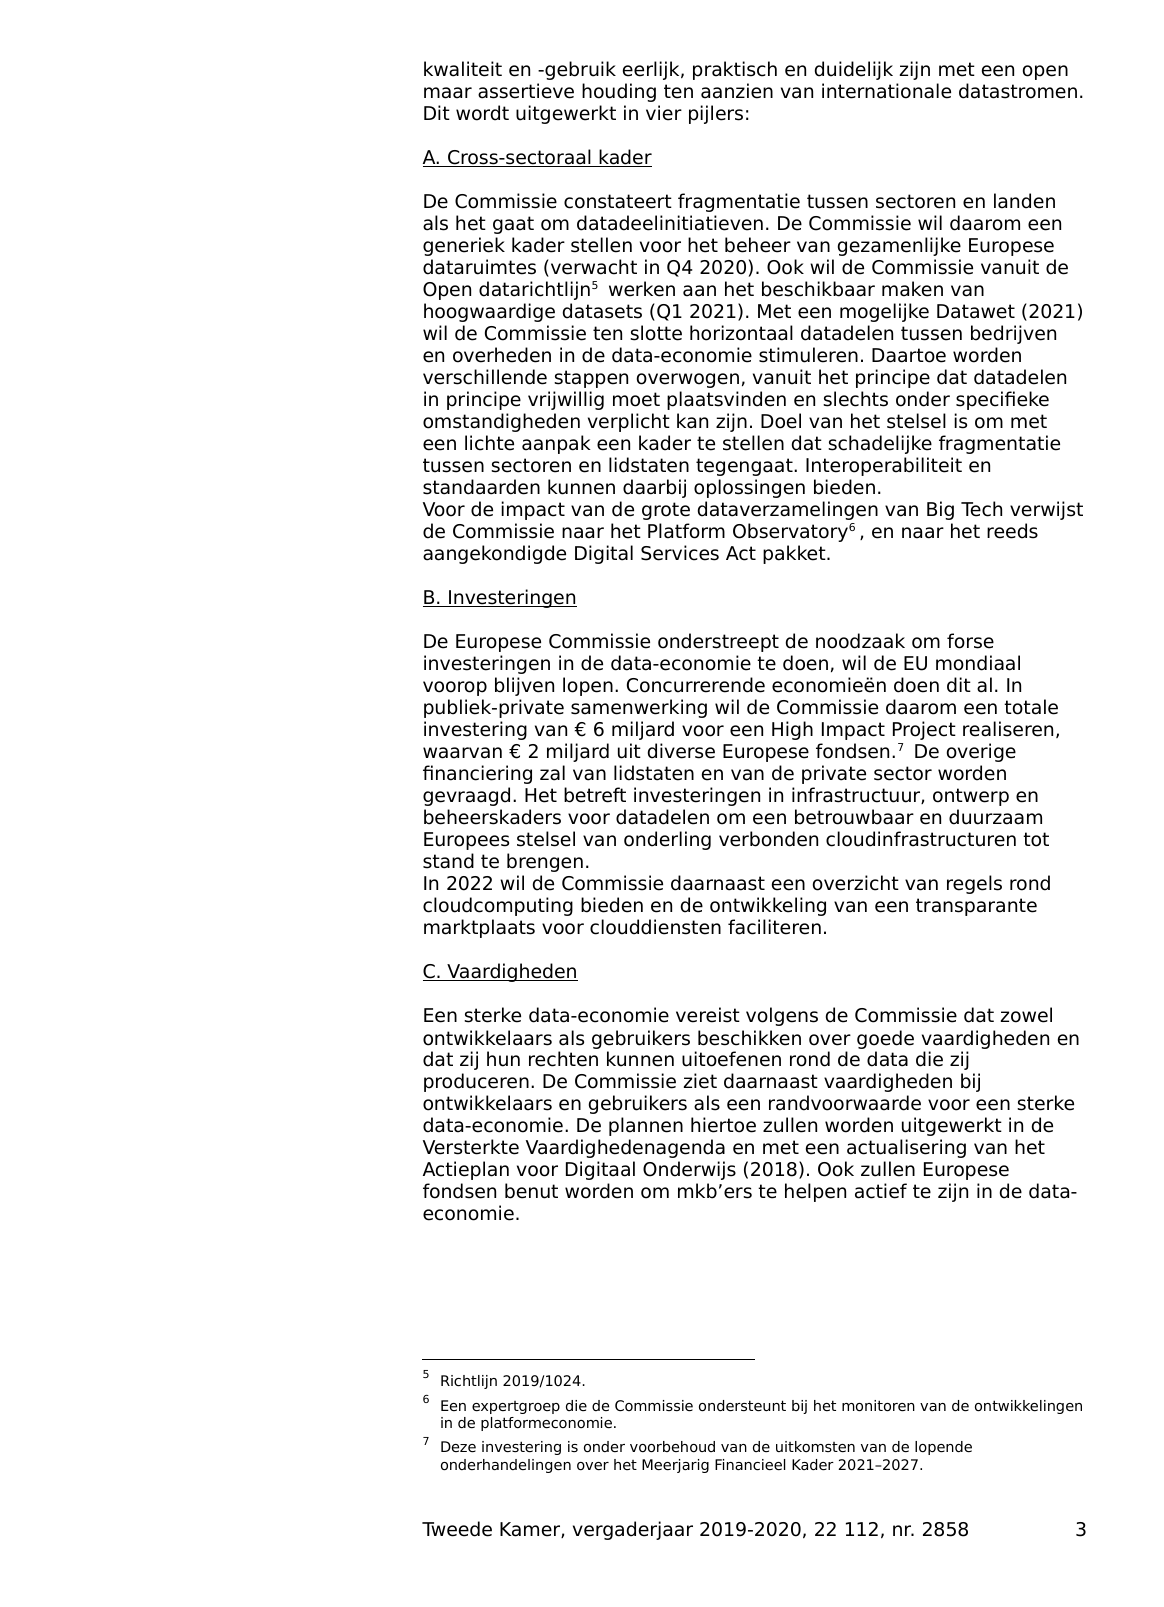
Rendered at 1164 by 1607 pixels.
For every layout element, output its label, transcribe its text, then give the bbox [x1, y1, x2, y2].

text De Europese Commissie onderstreept de noodzaak om forse investeringen in de data-economie te doen, wil de EU mondiaal voorop blijven lopen. Concurrerende economieën doen dit al. In publiek-private samenwerking wil de Commissie daarom een totale investering van € 6 miljard voor een High Impact Project realiseren, waarvan € 2 miljard uit diverse Europese fondsen. De overige financiering zal van lidstaten en van de private sector worden gevraagd. Het betreft investeringen in infrastructuur, ontwerp en beheerskaders voor datadelen om een betrouwbaar en duurzaam Europees stelsel van onderling verbonden cloudinfrastructuren tot stand te brengen. [422, 631, 1087, 873]
subtitle C. Vaardigheden [422, 961, 1087, 983]
text Deze investering is onder voorbehoud van de uitkomsten van de lopende onderhandelingen over het Meerjarig Financieel Kader 2021–2027. [422, 1435, 1087, 1474]
subtitle A. Cross-sectoraal kader [422, 147, 1087, 169]
text De Commissie constateert fragmentatie tussen sectoren en landen als het gaat om datadeelinitiatieven. De Commissie wil daarom een generiek kader stellen voor het beheer van gezamenlijke Europese dataruimtes (verwacht in Q4 2020). Ook wil de Commissie vanuit de Open datarichtlijn werken aan het beschikbaar maken van hoogwaardige datasets (Q1 2021). Met een mogelijke Datawet (2021) wil de Commissie ten slotte horizontaal datadelen tussen bedrijven en overheden in de data-economie stimuleren. Daartoe worden verschillende stappen overwogen, vanuit het principe dat datadelen in principe vrijwillig moet plaatsvinden en slechts onder specifieke omstandigheden verplicht kan zijn. Doel van het stelsel is om met een lichte aanpak een kader te stellen dat schadelijke fragmentatie tussen sectoren en lidstaten tegengaat. Interoperabiliteit en standaarden kunnen daarbij oplossingen bieden. [422, 191, 1087, 499]
text Richtlijn 2019/1024. [422, 1368, 1087, 1391]
text -kwaliteit en -gebruik eerlijk, praktisch en duidelijk zijn met een open maar assertieve houding ten aanzien van internationale datastromen. Dit wordt uitgewerkt in vier pijlers: [422, 59, 1087, 125]
subtitle B. Investeringen [422, 587, 1087, 609]
text Een sterke data-economie vereist volgens de Commissie dat zowel ontwikkelaars als gebruikers beschikken over goede vaardigheden en dat zij hun rechten kunnen uitoefenen rond de data die zij produceren. De Commissie ziet daarnaast vaardigheden bij ontwikkelaars en gebruikers als een randvoorwaarde voor een sterke data-economie. De plannen hiertoe zullen worden uitgewerkt in de Versterkte Vaardighedenagenda en met een actualisering van het Actieplan voor Digitaal Onderwijs (2018). Ook zullen Europese fondsen benut worden om mkb’ers te helpen actief te zijn in de data-economie. [422, 1005, 1087, 1225]
text Een expertgroep die de Commissie ondersteunt bij het monitoren van de ontwikkelingen in de platformeconomie. [422, 1393, 1087, 1432]
text Voor de impact van de grote dataverzamelingen van Big Tech verwijst de Commissie naar het Platform Observatory, en naar het reeds aangekondigde Digital Services Act pakket. [422, 499, 1087, 565]
text In 2022 wil de Commissie daarnaast een overzicht van regels rond cloudcomputing bieden en de ontwikkeling van een transparante marktplaats voor clouddiensten faciliteren. [422, 873, 1087, 939]
